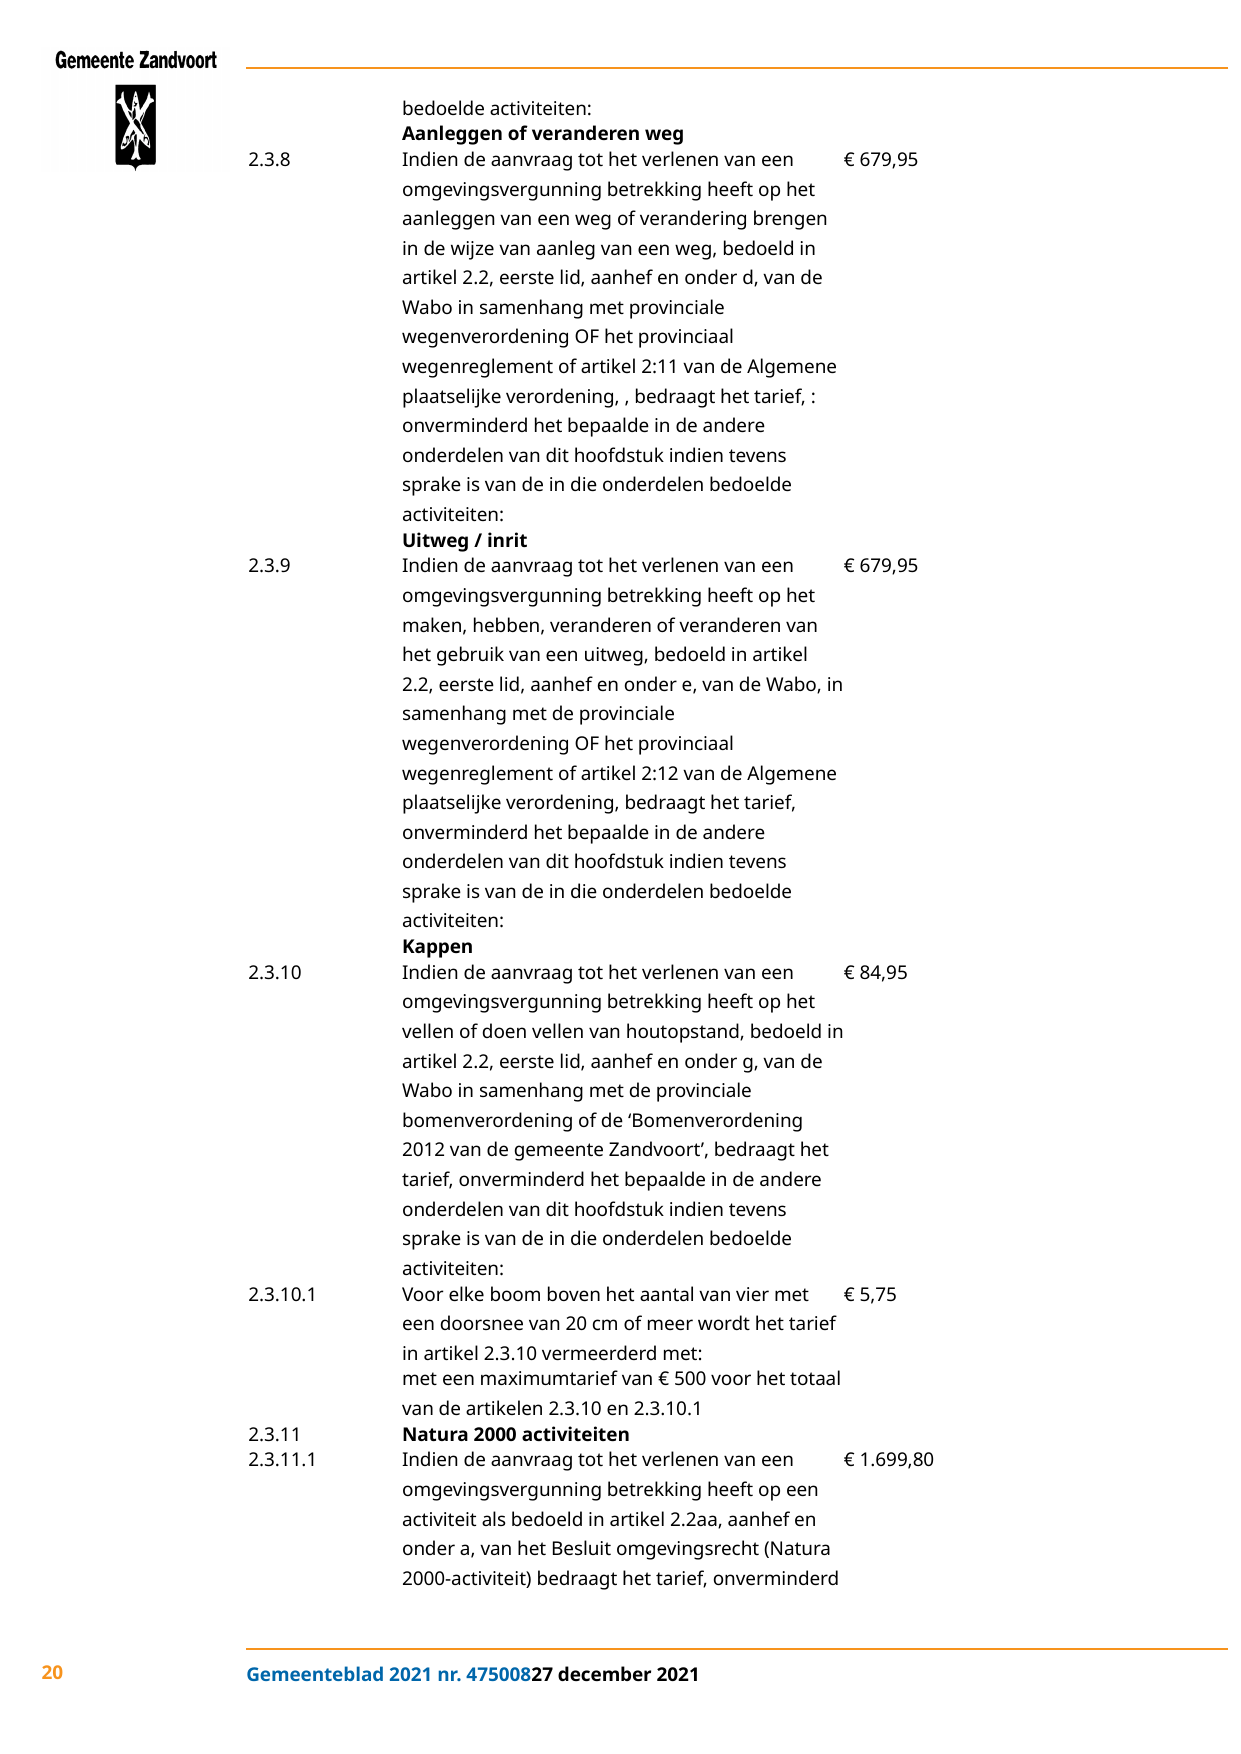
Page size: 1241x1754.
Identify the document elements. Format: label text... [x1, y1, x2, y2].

table_cell Indien de aanvraag tot het verlenen van een omgevingsvergunning betrekking heeft op het aanleggen van een weg of verandering brengen in de wijze van aanleg van een weg, bedoeld in artikel 2.2, eerste lid, aanhef en onder d, van de Wabo in samenhang met provinciale wegenverordening OF het provinciaal wegenreglement of artikel 2:11 van de Algemene plaatselijke verordening, , bedraagt het tarief, : onverminderd het bepaalde in de andere onderdelen van dit hoofdstuk indien tevens sprake is van de in die onderdelen bedoelde activiteiten: [402, 146, 844, 527]
table_cell bedoelde activiteiten: [402, 95, 844, 121]
table_cell Uitweg / inrit [402, 527, 844, 553]
picture [41, 47, 231, 172]
table_cell Indien de aanvraag tot het verlenen van een omgevingsvergunning betrekking heeft op het vellen of doen vellen van houtopstand, bedoeld in artikel 2.2, eerste lid, aanhef en onder g, van de Wabo in samenhang met de provinciale bomenverordening of de ‘Bomenverordening 2012 van de gemeente Zandvoort’, bedraagt het tarief, onverminderd het bepaalde in de andere onderdelen van dit hoofdstuk indien tevens sprake is van de in die onderdelen bedoelde activiteiten: [402, 959, 844, 1281]
table_cell [248, 95, 402, 121]
table_cell 2.3.11.1 [248, 1447, 402, 1591]
table_cell [998, 1366, 1152, 1421]
table_cell [998, 959, 1152, 1281]
table_cell Aanleggen of veranderen weg [402, 121, 844, 146]
table_cell 2.3.10.1 [248, 1281, 402, 1366]
table_cell € 679,95 [844, 553, 998, 933]
table_cell Indien de aanvraag tot het verlenen van een omgevingsvergunning betrekking heeft op een activiteit als bedoeld in artikel 2.2aa, aanhef en onder a, van het Besluit omgevingsrecht (Natura 2000-activiteit) bedraagt het tarief, onverminderd [402, 1447, 844, 1591]
table_cell met een maximumtarief van € 500 voor het totaal van de artikelen 2.3.10 en 2.3.10.1 [402, 1366, 844, 1421]
table_cell Kappen [402, 934, 844, 959]
table_cell [998, 1421, 1152, 1447]
table_cell [998, 527, 1152, 553]
table_cell Natura 2000 activiteiten [402, 1421, 844, 1447]
table_cell [998, 934, 1152, 959]
table_cell [998, 121, 1152, 146]
table_cell [998, 95, 1152, 121]
table_cell [248, 121, 402, 146]
table_cell [844, 527, 998, 553]
table_cell Voor elke boom boven het aantal van vier met een doorsnee van 20 cm of meer wordt het tarief in artikel 2.3.10 vermeerderd met: [402, 1281, 844, 1366]
table_cell [998, 1447, 1152, 1591]
table_cell [998, 1281, 1152, 1366]
table_cell [844, 934, 998, 959]
table_cell € 84,95 [844, 959, 998, 1281]
table_cell [844, 95, 998, 121]
table_cell 2.3.8 [248, 146, 402, 527]
table_cell € 1.699,80 [844, 1447, 998, 1591]
table_cell 2.3.11 [248, 1421, 402, 1447]
table_cell [248, 1366, 402, 1421]
table_cell € 5,75 [844, 1281, 998, 1366]
table_cell € 679,95 [844, 146, 998, 527]
table_cell [844, 121, 998, 146]
table_cell [844, 1366, 998, 1421]
table_cell 2.3.10 [248, 959, 402, 1281]
table_cell [248, 527, 402, 553]
table_cell [998, 146, 1152, 527]
table_cell [844, 1421, 998, 1447]
table_cell Indien de aanvraag tot het verlenen van een omgevingsvergunning betrekking heeft op het maken, hebben, veranderen of veranderen van het gebruik van een uitweg, bedoeld in artikel 2.2, eerste lid, aanhef en onder e, van de Wabo, in samenhang met de provinciale wegenverordening OF het provinciaal wegenreglement of artikel 2:12 van de Algemene plaatselijke verordening, bedraagt het tarief, onverminderd het bepaalde in de andere onderdelen van dit hoofdstuk indien tevens sprake is van de in die onderdelen bedoelde activiteiten: [402, 553, 844, 933]
table_cell [248, 934, 402, 959]
table_cell [998, 553, 1152, 933]
table_cell 2.3.9 [248, 553, 402, 933]
